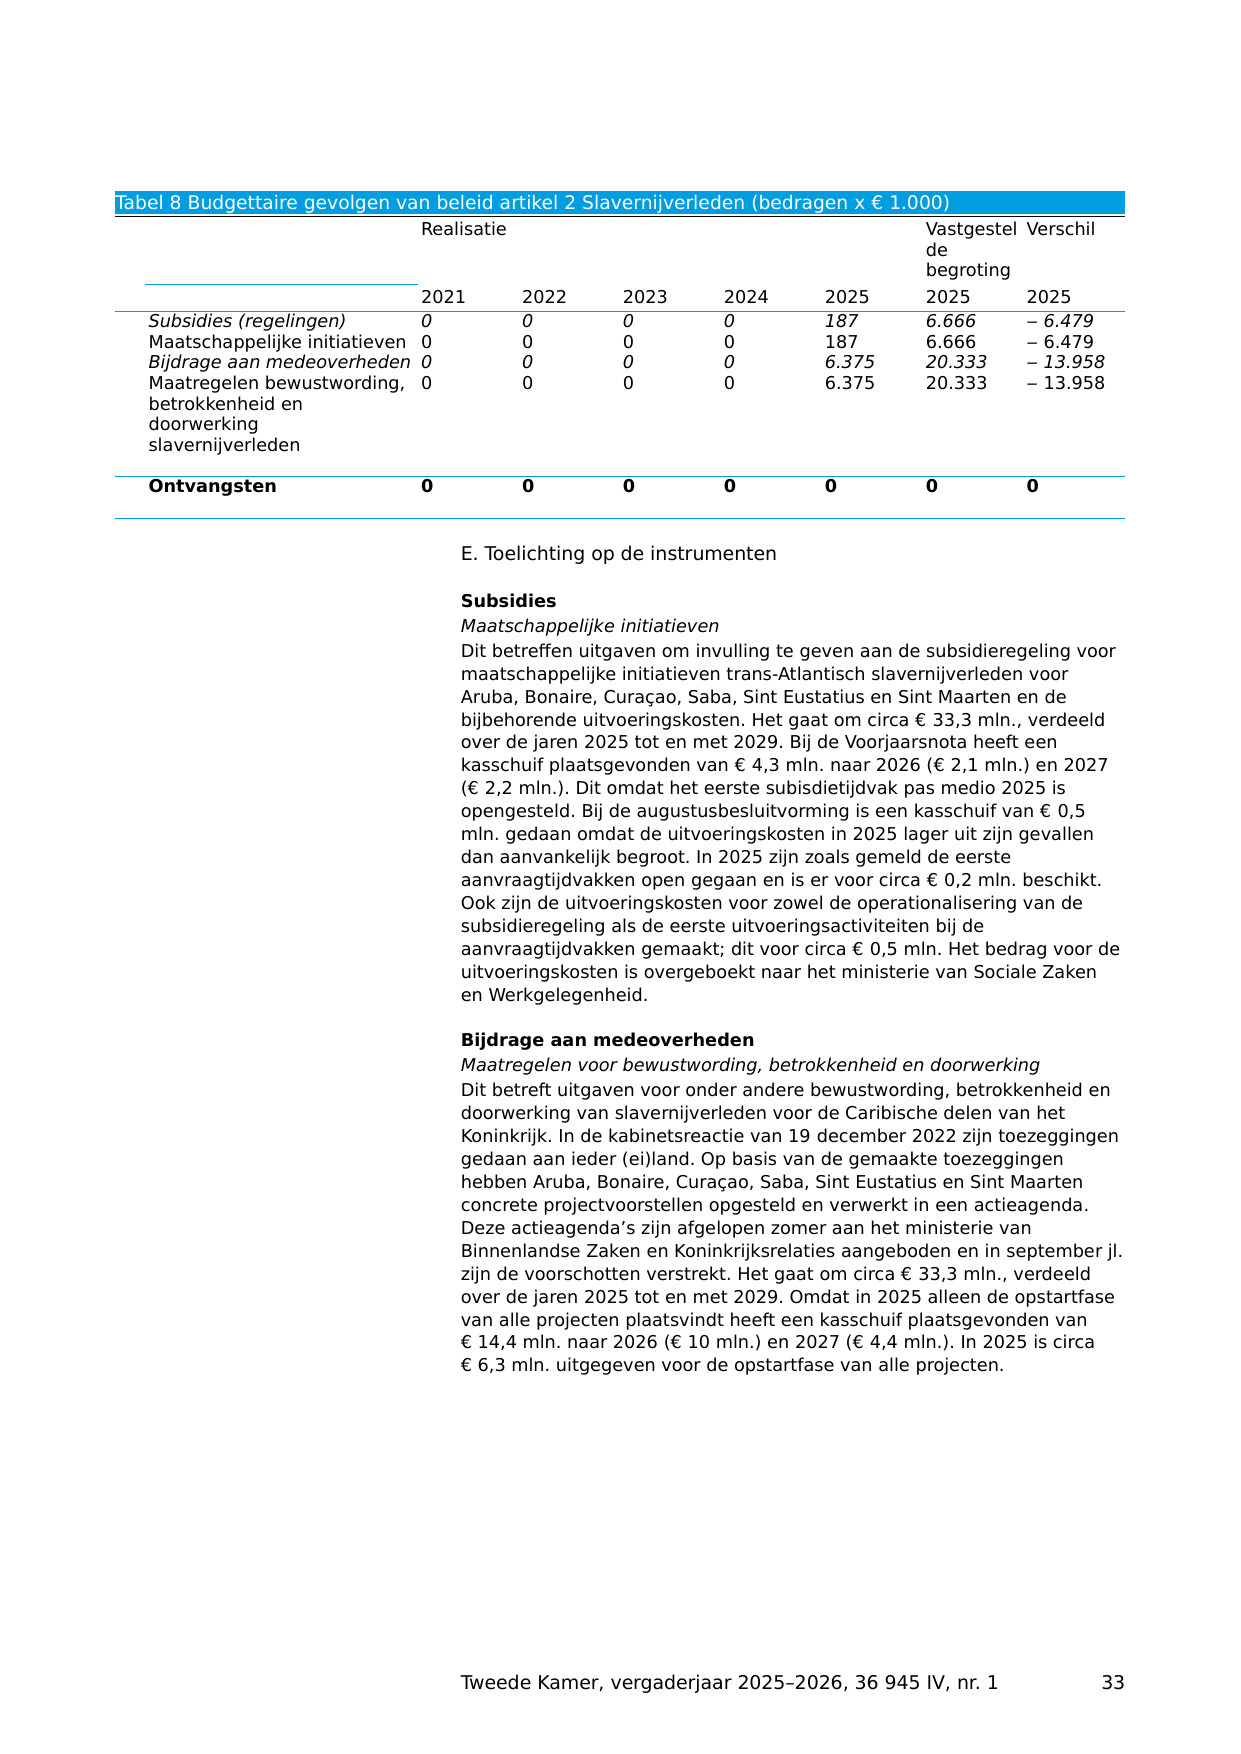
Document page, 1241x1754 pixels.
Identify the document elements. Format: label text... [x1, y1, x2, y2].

table_cell Verschil [1024, 217, 1125, 284]
table_cell Realisatie [418, 217, 923, 284]
table_cell [721, 455, 822, 476]
table_cell 187 [822, 332, 923, 352]
table_cell Subsidies (regelingen) [145, 312, 418, 332]
table_cell 0 [519, 352, 620, 373]
table_cell 0 [923, 477, 1023, 497]
table_cell 0 [620, 477, 721, 497]
table_cell [145, 285, 418, 311]
table_cell 0 [620, 332, 721, 352]
table_cell [115, 455, 145, 476]
table_cell 2025 [923, 284, 1023, 311]
table_cell 0 [721, 332, 822, 352]
table_cell 0 [418, 312, 519, 332]
table_cell 0 [822, 477, 923, 497]
table_cell Maatregelen bewustwording, betrokkenheid en doorwerking slavernijverleden [145, 373, 418, 455]
table_cell [145, 217, 418, 284]
table_cell Bijdrage aan medeoverheden [145, 352, 418, 373]
table_cell [115, 284, 145, 311]
table_cell 20.333 [923, 352, 1023, 373]
table_cell [418, 497, 519, 518]
table_cell [620, 497, 721, 518]
table_cell 6.375 [822, 373, 923, 455]
table_cell [822, 497, 923, 518]
table_cell [519, 455, 620, 476]
table_cell ‒ 13.958 [1024, 373, 1125, 455]
table_cell Maatschappelijke initiatieven [145, 332, 418, 352]
text Subsidies [461, 589, 1125, 612]
table_cell Ontvangsten [145, 477, 418, 497]
table_cell 0 [721, 477, 822, 497]
table_cell 2025 [822, 284, 923, 311]
table_cell [115, 312, 145, 332]
table_cell 0 [721, 373, 822, 455]
text Bijdrage aan medeoverheden [461, 1028, 1125, 1051]
table_cell [923, 455, 1023, 476]
table_cell [418, 455, 519, 476]
table_cell ‒ 13.958 [1024, 352, 1125, 373]
table_cell 0 [418, 352, 519, 373]
table_cell 2024 [721, 284, 822, 311]
table_cell [1024, 455, 1125, 476]
table_cell Vastgestelde begroting [923, 217, 1023, 284]
table_cell 0 [418, 373, 519, 455]
table_cell 2021 [418, 284, 519, 311]
table_cell 0 [418, 477, 519, 497]
table_cell [115, 497, 145, 518]
table_cell 0 [519, 373, 620, 455]
table_cell 0 [620, 373, 721, 455]
table_cell [1024, 497, 1125, 518]
table_cell [115, 373, 145, 455]
table_cell 0 [721, 312, 822, 332]
table_cell [620, 455, 721, 476]
table_cell ‒ 6.479 [1024, 332, 1125, 352]
table_cell 2022 [519, 284, 620, 311]
table_cell [519, 497, 620, 518]
title E. Toelichting op de instrumenten [461, 543, 1125, 565]
text Dit betreft uitgaven voor onder andere bewustwording, betrokkenheid en doorwerking van slavernĳverleden voor de Caribische delen van het Koninkrĳk. In de kabinetsreactie van 19 december 2022 zijn toezeggingen gedaan aan ieder (ei)land. Op basis van de gemaakte toezeggingen hebben Aruba, Bonaire, Curaçao, Saba, Sint Eustatius en Sint Maarten concrete projectvoorstellen opgesteld en verwerkt in een actieagenda. Deze actieagenda’s zijn afgelopen zomer aan het ministerie van Binnenlandse Zaken en Koninkrijksrelaties aangeboden en in september jl. zijn de voorschotten verstrekt. Het gaat om circa € 33,3 mln., verdeeld over de jaren 2025 tot en met 2029. Omdat in 2025 alleen de opstartfase van alle projecten plaatsvindt heeft een kasschuif plaatsgevonden van € 14,4 mln. naar 2026 (€ 10 mln.) en 2027 (€ 4,4 mln.). In 2025 is circa € 6,3 mln. uitgegeven voor de opstartfase van alle projecten. [461, 1078, 1125, 1376]
table_cell 0 [721, 352, 822, 373]
table_cell 0 [519, 332, 620, 352]
table_cell 6.375 [822, 352, 923, 373]
table_cell [115, 477, 145, 497]
table_cell 0 [620, 312, 721, 332]
table_cell [115, 332, 145, 352]
table_cell 0 [418, 332, 519, 352]
table_cell [721, 497, 822, 518]
table_cell 0 [620, 352, 721, 373]
table_cell 0 [519, 312, 620, 332]
text Maatschappelijke initiatieven [461, 614, 1125, 637]
table_cell 187 [822, 312, 923, 332]
text Maatregelen voor bewustwording, betrokkenheid en doorwerking [461, 1053, 1125, 1076]
table_cell 2023 [620, 284, 721, 311]
table_cell 6.666 [923, 312, 1023, 332]
text Dit betreffen uitgaven om invulling te geven aan de subsidieregeling voor maatschappelĳke initiatieven trans-Atlantisch slavernĳverleden voor Aruba, Bonaire, Curaçao, Saba, Sint Eustatius en Sint Maarten en de bijbehorende uitvoeringskosten. Het gaat om circa € 33,3 mln., verdeeld over de jaren 2025 tot en met 2029. Bij de Voorjaarsnota heeft een kasschuif plaatsgevonden van € 4,3 mln. naar 2026 (€ 2,1 mln.) en 2027 (€ 2,2 mln.). Dit omdat het eerste subisdietijdvak pas medio 2025 is opengesteld. Bij de augustusbesluitvorming is een kasschuif van € 0,5 mln. gedaan omdat de uitvoeringskosten in 2025 lager uit zijn gevallen dan aanvankelijk begroot. In 2025 zijn zoals gemeld de eerste aanvraagtijdvakken open gegaan en is er voor circa € 0,2 mln. beschikt. Ook zijn de uitvoeringskosten voor zowel de operationalisering van de subsidieregeling als de eerste uitvoeringsactiviteiten bij de aanvraagtijdvakken gemaakt; dit voor circa € 0,5 mln. Het bedrag voor de uitvoeringskosten is overgeboekt naar het ministerie van Sociale Zaken en Werkgelegenheid. [461, 639, 1125, 1006]
table_cell [115, 217, 145, 284]
table_cell [115, 352, 145, 373]
table_cell [822, 455, 923, 476]
table_cell [145, 455, 418, 476]
table_cell 2025 [1024, 284, 1125, 311]
table_cell ‒ 6.479 [1024, 312, 1125, 332]
table_cell 0 [519, 477, 620, 497]
table_cell 6.666 [923, 332, 1023, 352]
table_cell [923, 497, 1023, 518]
table_cell 20.333 [923, 373, 1023, 455]
table_cell 0 [1024, 477, 1125, 497]
table_cell [145, 497, 418, 518]
